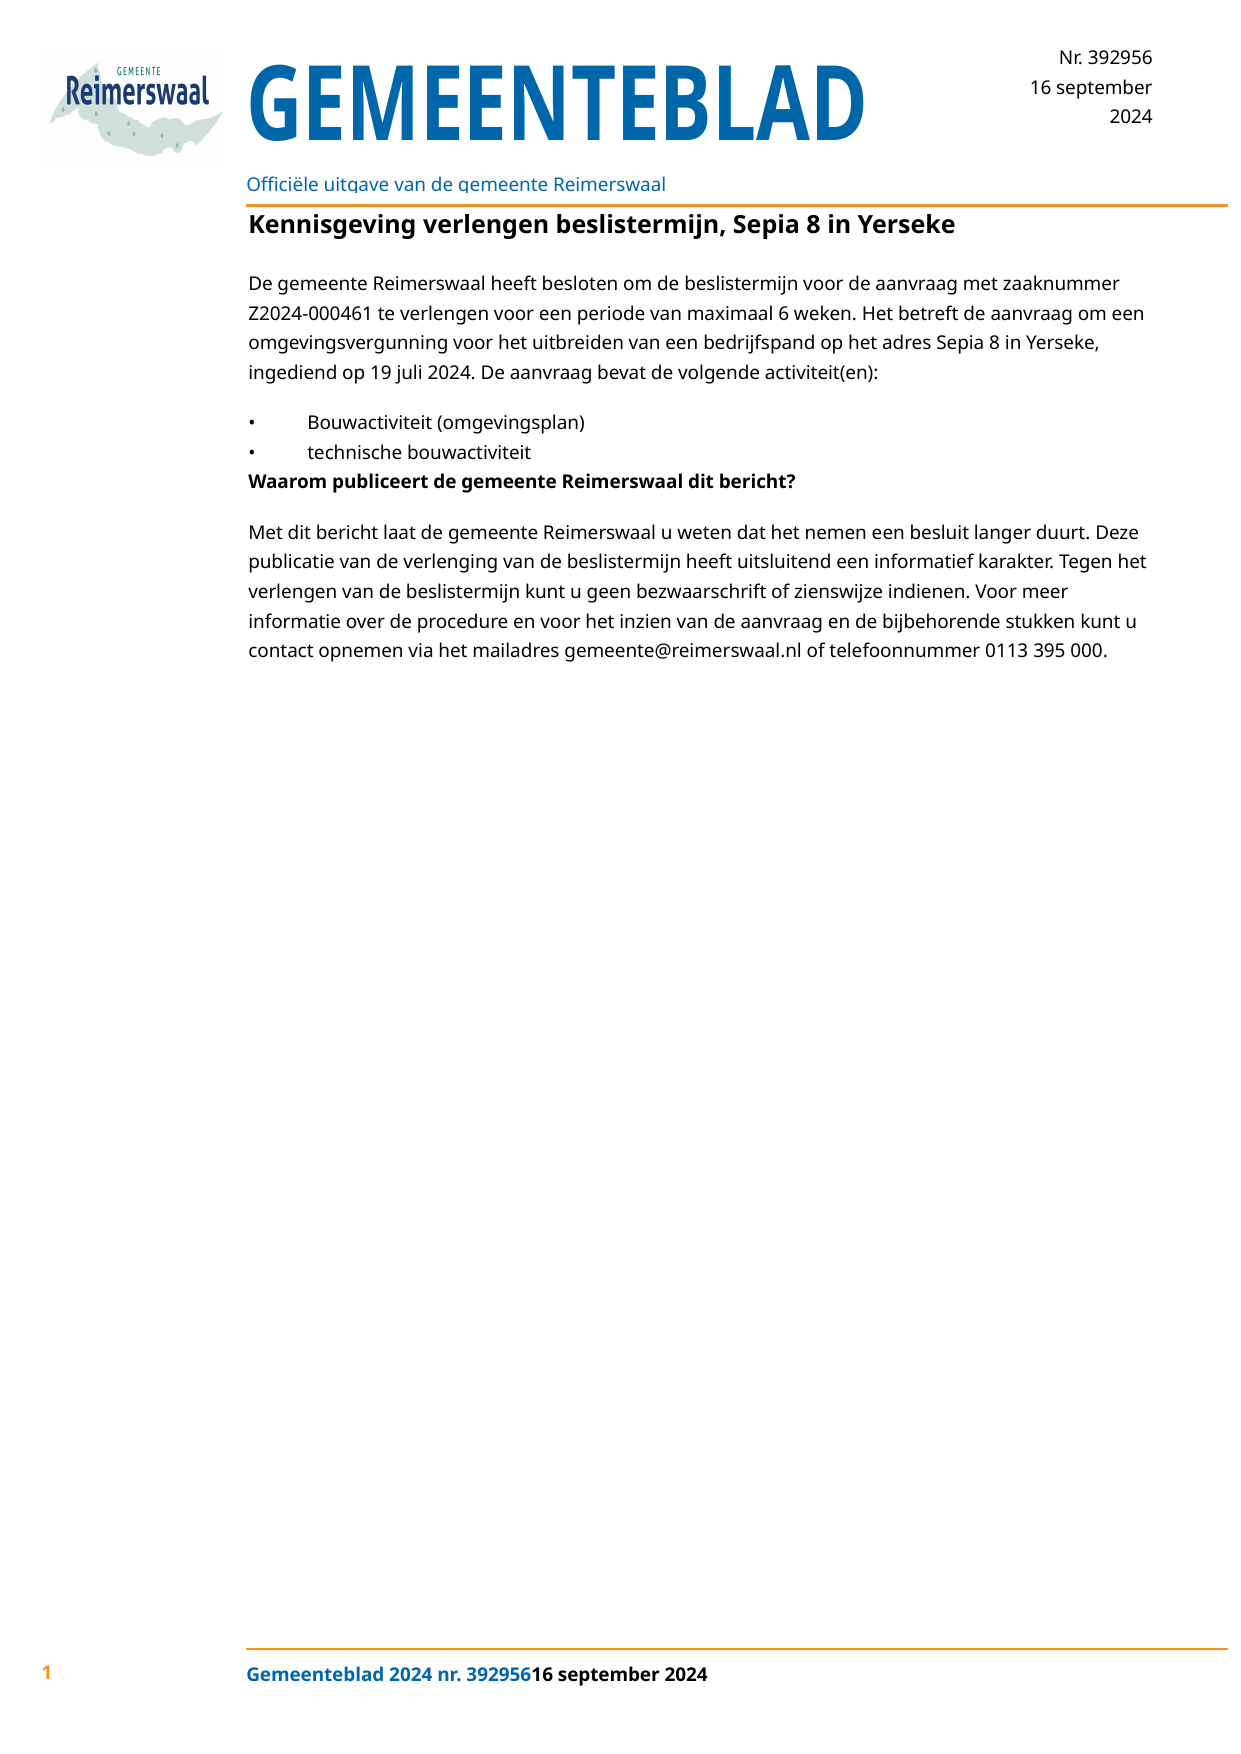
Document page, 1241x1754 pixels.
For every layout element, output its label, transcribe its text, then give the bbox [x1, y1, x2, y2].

text De gemeente Reimerswaal heeft besloten om de beslistermijn voor de aanvraag met zaaknummer Z2024-000461 te verlengen voor een periode van maximaal 6 weken. Het betreft de aanvraag om een omgevingsvergunning voor het uitbreiden van een bedrijfspand op het adres Sepia 8 in Yerseke, ingediend op 19 juli 2024. De aanvraag bevat de volgende activiteit(en): [248, 270, 1152, 385]
text Kennisgeving verlengen beslistermijn, Sepia 8 in Yerseke [248, 207, 1152, 241]
text Met dit bericht laat de gemeente Reimerswaal u weten dat het nemen een besluit langer duurt. Deze publicatie van de verlenging van de beslistermijn heeft uitsluitend een informatief karakter. Tegen het verlengen van de beslistermijn kunt u geen bezwaarschrift of zienswijze indienen. Voor meer informatie over de procedure en voor het inzien van de aanvraag en de bijbehorende stukken kunt u contact opnemen via het mailadres gemeente@reimerswaal.nl of telefoonnummer 0113 395 000. [248, 519, 1152, 663]
list technische bouwactiviteit [248, 439, 1152, 465]
text Waarom publiceert de gemeente Reimerswaal dit bericht? [248, 469, 1152, 494]
picture [41, 47, 231, 172]
list Bouwactiviteit (omgevingsplan) [248, 409, 1152, 435]
